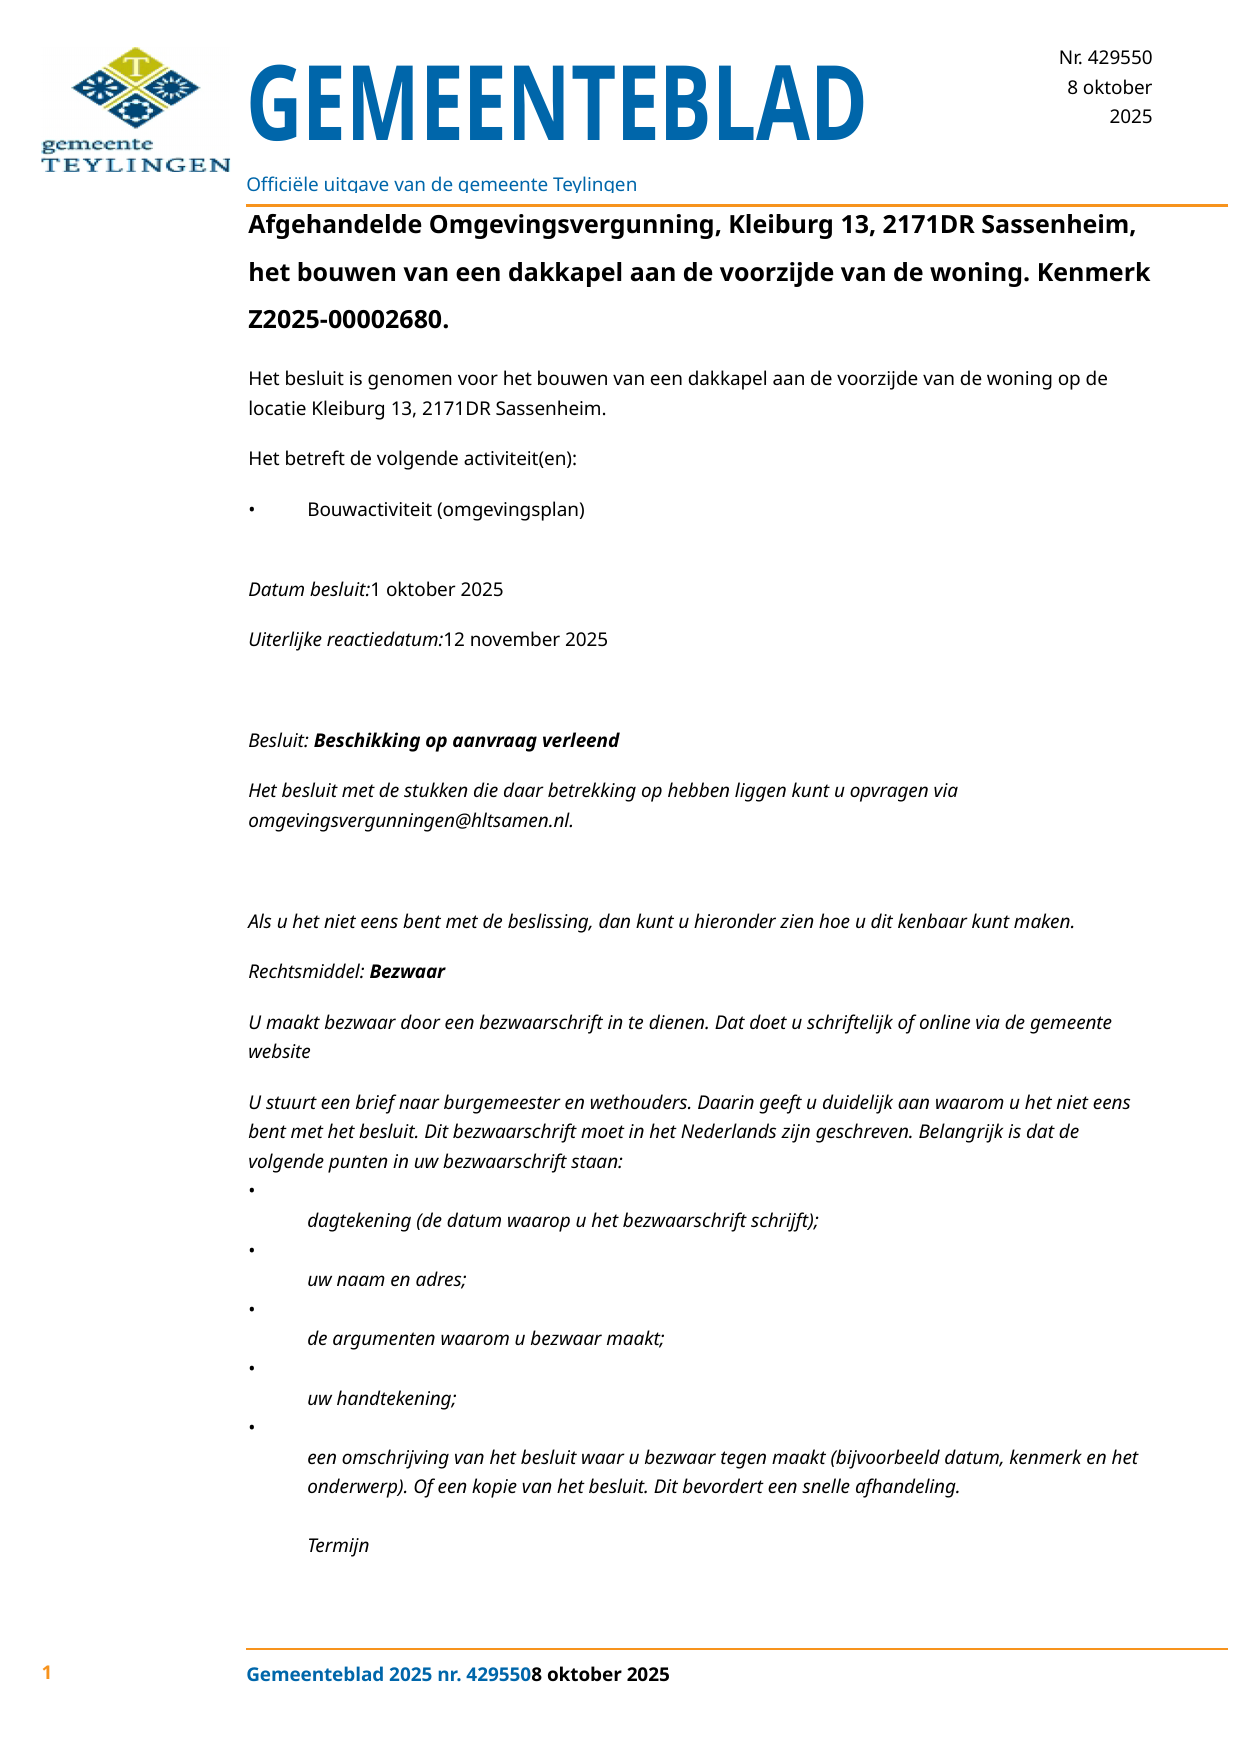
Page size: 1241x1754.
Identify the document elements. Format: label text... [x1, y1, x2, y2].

text Datum besluit:1 oktober 2025 [248, 576, 1152, 602]
list een omschrijving van het besluit waar u bezwaar tegen maakt (bijvoorbeeld datum, kenmerk en het onderwerp). Of een kopie van het besluit. Dit bevordert een snelle afhandeling. [248, 1444, 1152, 1499]
list uw naam en adres; [248, 1266, 1152, 1292]
list dagtekening (de datum waarop u het bezwaarschrift schrijft); [248, 1207, 1152, 1233]
list Termijn [248, 1533, 1152, 1558]
text Uiterlijke reactiedatum:12 november 2025 [248, 626, 1152, 652]
text Het betreft de volgende activiteit(en): [248, 446, 1152, 471]
text U maakt bezwaar door een bezwaarschrift in te dienen. Dat doet u schriftelijk of online via de gemeente website [248, 1009, 1152, 1064]
text Rechtsmiddel: Bezwaar [248, 958, 1152, 984]
text Het besluit met de stukken die daar betrekking op hebben liggen kunt u opvragen via omgevingsvergunningen@hltsamen.nl. [248, 778, 1152, 833]
text U stuurt een brief naar burgemeester en wethouders. Daarin geeft u duidelijk aan waarom u het niet eens bent met het besluit. Dit bezwaarschrift moet in het Nederlands zijn geschreven. Belangrijk is dat de volgende punten in uw bezwaarschrift staan: [248, 1089, 1152, 1174]
text Het besluit is genomen voor het bouwen van een dakkapel aan de voorzijde van de woning op de locatie Kleiburg 13, 2171DR Sassenheim. [248, 366, 1152, 421]
text Besluit: Beschikking op aanvraag verleend [248, 727, 1152, 753]
list Bouwactiviteit (omgevingsplan) [248, 496, 1152, 522]
text Als u het niet eens bent met de beslissing, dan kunt u hieronder zien hoe u dit kenbaar kunt maken. [248, 908, 1152, 934]
text Afgehandelde Omgevingsvergunning, Kleiburg 13, 2171DR Sassenheim, het bouwen van een dakkapel aan de voorzijde van de woning. Kenmerk Z2025-00002680. [248, 207, 1152, 336]
list de argumenten waarom u bezwaar maakt; [248, 1326, 1152, 1351]
list uw handtekening; [248, 1385, 1152, 1410]
picture [41, 47, 231, 172]
